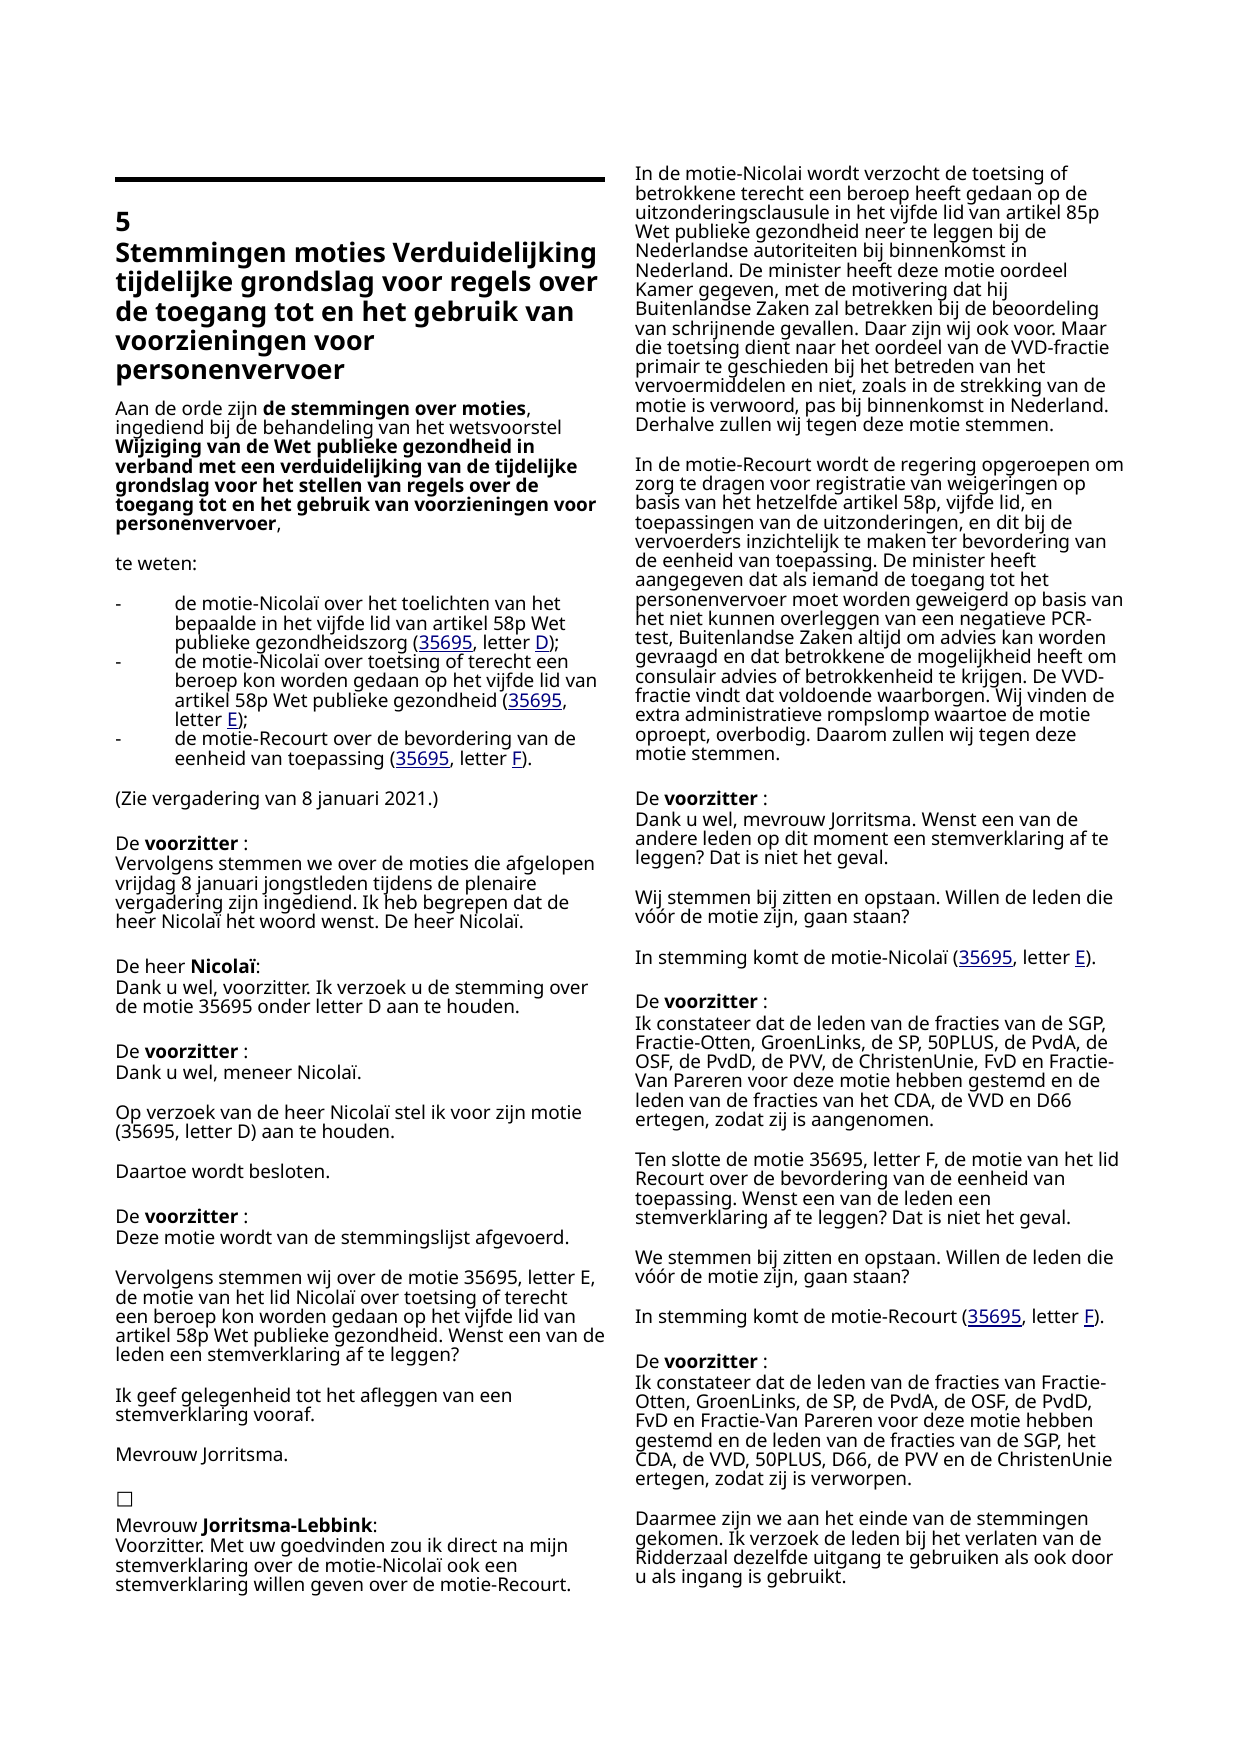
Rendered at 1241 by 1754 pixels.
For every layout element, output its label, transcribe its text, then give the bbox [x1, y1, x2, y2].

text De voorzitter : [115, 1038, 605, 1064]
text We stemmen bij zitten en opstaan. Willen de leden die vóór de motie zijn, gaan staan? [635, 1249, 1125, 1287]
text De voorzitter : [115, 1204, 605, 1229]
text De heer Nicolaï: [115, 953, 605, 979]
text ⬜ [115, 1486, 605, 1512]
text Mevrouw Jorritsma-Lebbink: [115, 1512, 605, 1537]
text 5 [115, 203, 605, 239]
text In stemming komt de motie-Nicolaï (35695, letter E). [635, 949, 1125, 968]
text Dank u wel, mevrouw Jorritsma. Wenst een van de andere leden op dit moment een stemverklaring af te leggen? Dat is niet het geval. [635, 811, 1125, 868]
text In de motie-Nicolai wordt verzocht de toetsing of betrokkene terecht een beroep heeft gedaan op de uitzonderingsclausule in het vijfde lid van artikel 85p Wet publieke gezondheid neer te leggen bij de Nederlandse autoriteiten bij binnenkomst in Nederland. De minister heeft deze motie oordeel Kamer gegeven, met de motivering dat hij Buitenlandse Zaken zal betrekken bij de beoordeling van schrijnende gevallen. Daar zijn wij ook voor. Maar die toetsing dient naar het oordeel van de VVD-fractie primair te geschieden bij het betreden van het vervoermiddelen en niet, zoals in de strekking van de motie is verwoord, pas bij binnenkomst in Nederland. Derhalve zullen wij tegen deze motie stemmen. [635, 165, 1125, 435]
text Vervolgens stemmen we over de moties die afgelopen vrijdag 8 januari jongstleden tijdens de plenaire vergadering zijn ingediend. Ik heb begrepen dat de heer Nicolaï het woord wenst. De heer Nicolaï. [115, 855, 605, 932]
list de motie-Nicolaï over toetsing of terecht een beroep kon worden gedaan op het vijfde lid van artikel 58p Wet publieke gezondheid (35695, letter E); [115, 653, 605, 730]
list de motie-Nicolaï over het toelichten van het bepaalde in het vijfde lid van artikel 58p Wet publieke gezondheidszorg (35695, letter D); [115, 595, 605, 653]
text De voorzitter : [635, 785, 1125, 811]
text Voorzitter. Met uw goedvinden zou ik direct na mijn stemverklaring over de motie-Nicolaï ook een stemverklaring willen geven over de motie-Recourt. [115, 1537, 605, 1595]
text Deze motie wordt van de stemmingslijst afgevoerd. [115, 1229, 605, 1249]
text te weten: [115, 555, 605, 575]
text Ten slotte de motie 35695, letter F, de motie van het lid Recourt over de bevordering van de eenheid van toepassing. Wenst een van de leden een stemverklaring af te leggen? Dat is niet het geval. [635, 1151, 1125, 1228]
text Daarmee zijn we aan het einde van de stemmingen gekomen. Ik verzoek de leden bij het verlaten van de Ridderzaal dezelfde uitgang te gebruiken als ook door u als ingang is gebruikt. [635, 1510, 1125, 1587]
list de motie-Recourt over de bevordering van de eenheid van toepassing (35695, letter F). [115, 730, 605, 769]
text Dank u wel, meneer Nicolaï. [115, 1064, 605, 1083]
text In stemming komt de motie-Recourt (35695, letter F). [635, 1308, 1125, 1327]
text De voorzitter : [115, 830, 605, 855]
text Mevrouw Jorritsma. [115, 1446, 605, 1465]
text Stemmingen moties Verduidelijking tijdelijke grondslag voor regels over de toegang tot en het gebruik van voorzieningen voor personenvervoer [115, 239, 605, 400]
text Dank u wel, voorzitter. Ik verzoek u de stemming over de motie 35695 onder letter D aan te houden. [115, 979, 605, 1018]
text Ik geef gelegenheid tot het afleggen van een stemverklaring vooraf. [115, 1387, 605, 1425]
text De voorzitter : [635, 1348, 1125, 1374]
text Ik constateer dat de leden van de fracties van de SGP, Fractie-Otten, GroenLinks, de SP, 50PLUS, de PvdA, de OSF, de PvdD, de PVV, de ChristenUnie, FvD en Fractie-Van Pareren voor deze motie hebben gestemd en de leden van de fracties van het CDA, de VVD en D66 ertegen, zodat zij is aangenomen. [635, 1014, 1125, 1130]
text Wij stemmen bij zitten en opstaan. Willen de leden die vóór de motie zijn, gaan staan? [635, 889, 1125, 928]
text Vervolgens stemmen wij over de motie 35695, letter E, de motie van het lid Nicolaï over toetsing of terecht een beroep kon worden gedaan op het vijfde lid van artikel 58p Wet publieke gezondheid. Wenst een van de leden een stemverklaring af te leggen? [115, 1269, 605, 1366]
text Aan de orde zijn de stemmingen over moties, ingediend bij de behandeling van het wetsvoorstel Wijziging van de Wet publieke gezondheid in verband met een verduidelijking van de tijdelijke grondslag voor het stellen van regels over de toegang tot en het gebruik van voorzieningen voor personenvervoer, [115, 400, 605, 535]
text (Zie vergadering van 8 januari 2021.) [115, 789, 605, 809]
text Daartoe wordt besloten. [115, 1163, 605, 1183]
text De voorzitter : [635, 989, 1125, 1014]
text Op verzoek van de heer Nicolaï stel ik voor zijn motie (35695, letter D) aan te houden. [115, 1104, 605, 1143]
text In de motie-Recourt wordt de regering opgeroepen om zorg te dragen voor registratie van weigeringen op basis van het hetzelfde artikel 58p, vijfde lid, en toepassingen van de uitzonderingen, en dit bij de vervoerders inzichtelijk te maken ter bevordering van de eenheid van toepassing. De minister heeft aangegeven dat als iemand de toegang tot het personenvervoer moet worden geweigerd op basis van het niet kunnen overleggen van een negatieve PCR-test, Buitenlandse Zaken altijd om advies kan worden gevraagd en dat betrokkene de mogelijkheid heeft om consulair advies of betrokkenheid te krijgen. De VVD-fractie vindt dat voldoende waarborgen. Wij vinden de extra administratieve rompslomp waartoe de motie oproept, overbodig. Daarom zullen wij tegen deze motie stemmen. [635, 456, 1125, 764]
text Ik constateer dat de leden van de fracties van Fractie-Otten, GroenLinks, de SP, de PvdA, de OSF, de PvdD, FvD en Fractie-Van Pareren voor deze motie hebben gestemd en de leden van de fracties van de SGP, het CDA, de VVD, 50PLUS, D66, de PVV en de ChristenUnie ertegen, zodat zij is verworpen. [635, 1374, 1125, 1489]
